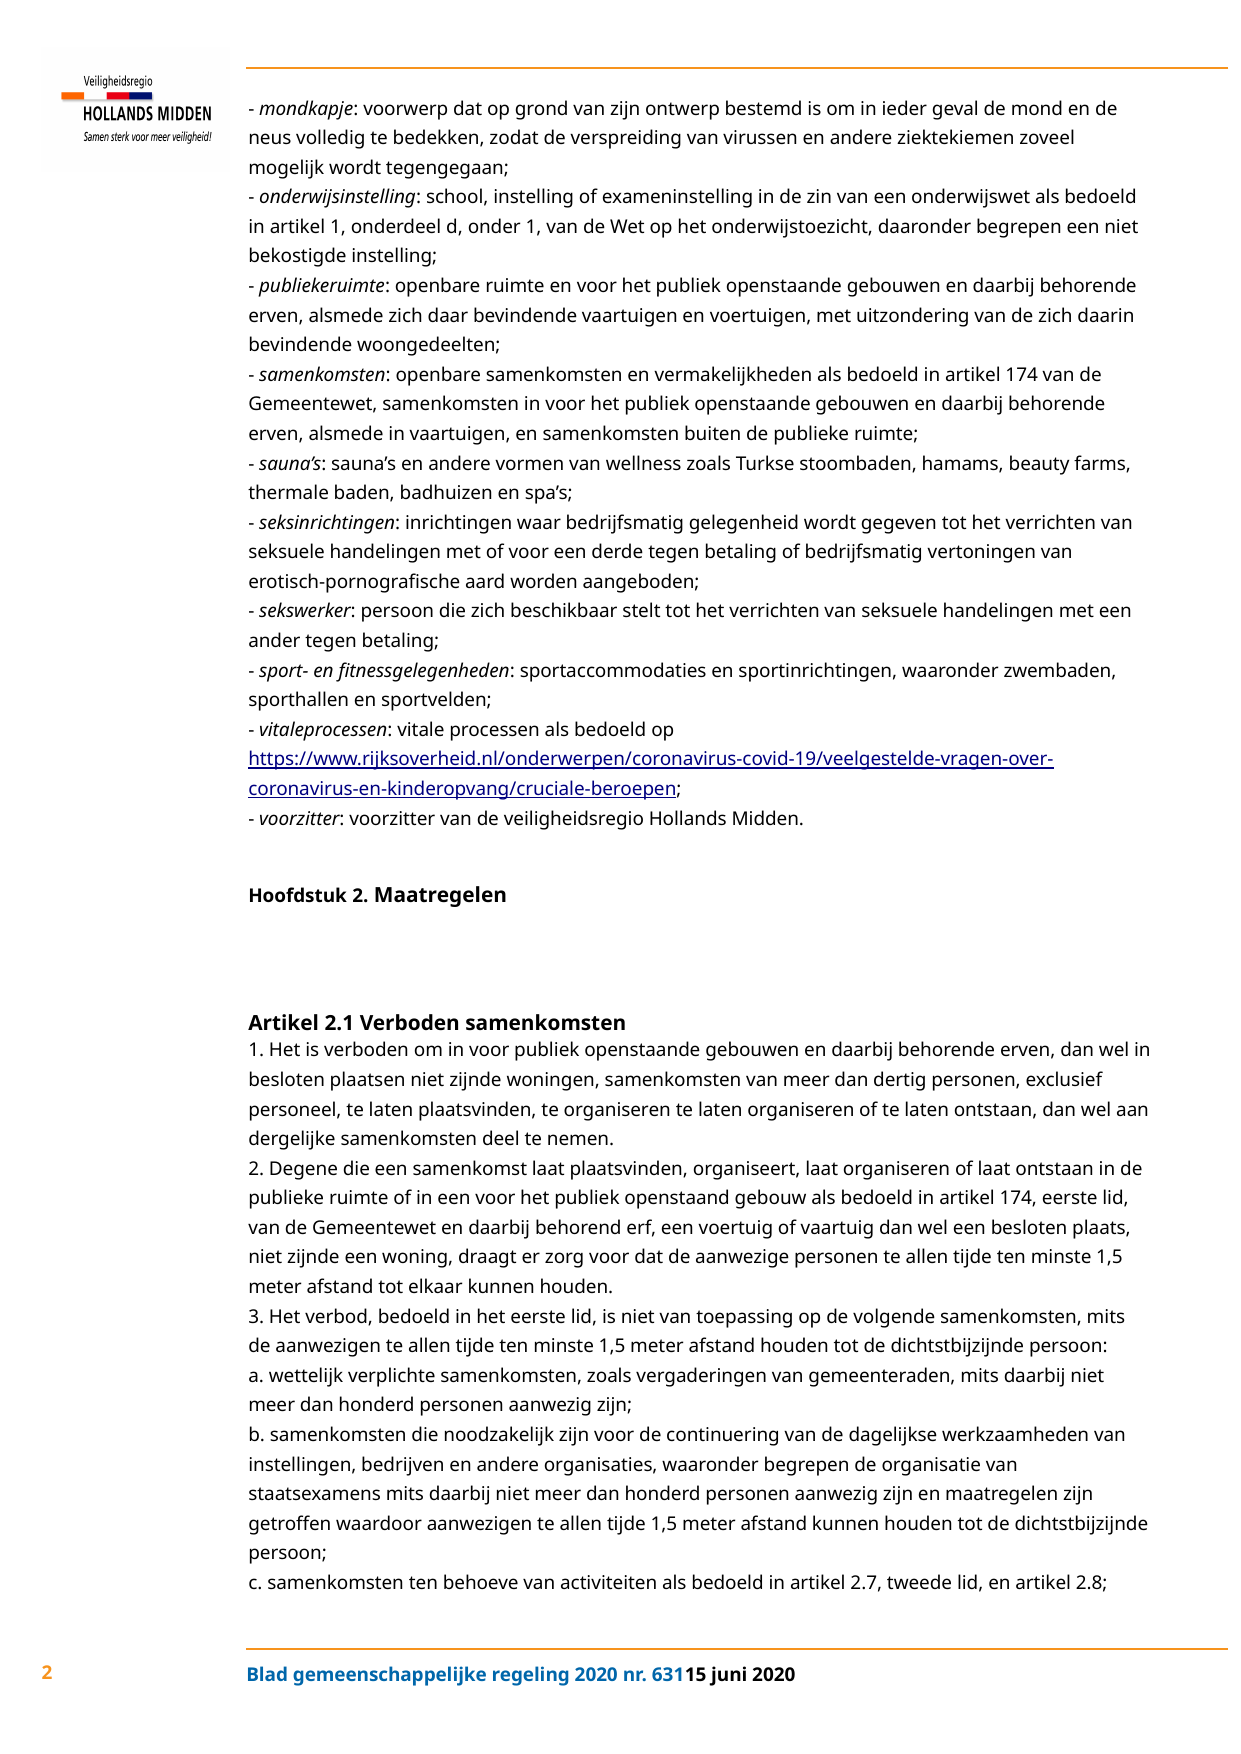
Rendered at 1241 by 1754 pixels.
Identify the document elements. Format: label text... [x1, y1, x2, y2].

picture [41, 47, 231, 172]
text Hoofdstuk 2. Maatregelen [248, 880, 1152, 908]
text - voorzitter: voorzitter van de veiligheidsregio Hollands Midden. [248, 805, 1152, 831]
text - onderwijsinstelling: school, instelling of exameninstelling in de zin van een onderwijswet als bedoeld in artikel 1, onderdeel d, onder 1, van de Wet op het onderwijstoezicht, daaronder begrepen een niet bekostigde instelling; [248, 183, 1152, 268]
text - mondkapje: voorwerp dat op grond van zijn ontwerp bestemd is om in ieder geval de mond en de neus volledig te bedekken, zodat de verspreiding van virussen en andere ziektekiemen zoveel mogelijk wordt tegengegaan; [248, 95, 1152, 180]
text 1. Het is verboden om in voor publiek openstaande gebouwen en daarbij behorende erven, dan wel in besloten plaatsen niet zijnde woningen, samenkomsten van meer dan dertig personen, exclusief personeel, te laten plaatsvinden, te organiseren te laten organiseren of te laten ontstaan, dan wel aan dergelijke samenkomsten deel te nemen. [248, 1037, 1152, 1151]
text - sauna’s: sauna’s en andere vormen van wellness zoals Turkse stoombaden, hamams, beauty farms, thermale baden, badhuizen en spa’s; [248, 450, 1152, 505]
text c. samenkomsten ten behoeve van activiteiten als bedoeld in artikel 2.7, tweede lid, en artikel 2.8; [248, 1569, 1152, 1595]
text b. samenkomsten die noodzakelijk zijn voor de continuering van de dagelijkse werkzaamheden van instellingen, bedrijven en andere organisaties, waaronder begrepen de organisatie van staatsexamens mits daarbij niet meer dan honderd personen aanwezig zijn en maatregelen zijn getroffen waardoor aanwezigen te allen tijde 1,5 meter afstand kunnen houden tot de dichtstbijzijnde persoon; [248, 1421, 1152, 1565]
text - vitaleprocessen: vitale processen als bedoeld op https://www.rijksoverheid.nl/onderwerpen/coronavirus-covid-19/veelgestelde-vragen-over-coronavirus-en-kinderopvang/cruciale-beroepen; [248, 716, 1152, 801]
text 3. Het verbod, bedoeld in het eerste lid, is niet van toepassing op de volgende samenkomsten, mits de aanwezigen te allen tijde ten minste 1,5 meter afstand houden tot de dichtstbijzijnde persoon: [248, 1303, 1152, 1358]
text 2. Degene die een samenkomst laat plaatsvinden, organiseert, laat organiseren of laat ontstaan in de publieke ruimte of in een voor het publiek openstaand gebouw als bedoeld in artikel 174, eerste lid, van de Gemeentewet en daarbij behorend erf, een voertuig of vaartuig dan wel een besloten plaats, niet zijnde een woning, draagt er zorg voor dat de aanwezige personen te allen tijde ten minste 1,5 meter afstand tot elkaar kunnen houden. [248, 1155, 1152, 1299]
text - publiekeruimte: openbare ruimte en voor het publiek openstaande gebouwen en daarbij behorende erven, alsmede zich daar bevindende vaartuigen en voertuigen, met uitzondering van de zich daarin bevindende woongedeelten; [248, 272, 1152, 357]
text - sport- en fitnessgelegenheden: sportaccommodaties en sportinrichtingen, waaronder zwembaden, sporthallen en sportvelden; [248, 657, 1152, 712]
text - samenkomsten: openbare samenkomsten en vermakelijkheden als bedoeld in artikel 174 van de Gemeentewet, samenkomsten in voor het publiek openstaande gebouwen en daarbij behorende erven, alsmede in vaartuigen, en samenkomsten buiten de publieke ruimte; [248, 361, 1152, 446]
text Artikel 2.1 Verboden samenkomsten [248, 1008, 1152, 1037]
text - seksinrichtingen: inrichtingen waar bedrijfsmatig gelegenheid wordt gegeven tot het verrichten van seksuele handelingen met of voor een derde tegen betaling of bedrijfsmatig vertoningen van erotisch-pornografische aard worden aangeboden; [248, 509, 1152, 594]
text - sekswerker: persoon die zich beschikbaar stelt tot het verrichten van seksuele handelingen met een ander tegen betaling; [248, 598, 1152, 653]
text a. wettelijk verplichte samenkomsten, zoals vergaderingen van gemeenteraden, mits daarbij niet meer dan honderd personen aanwezig zijn; [248, 1362, 1152, 1417]
